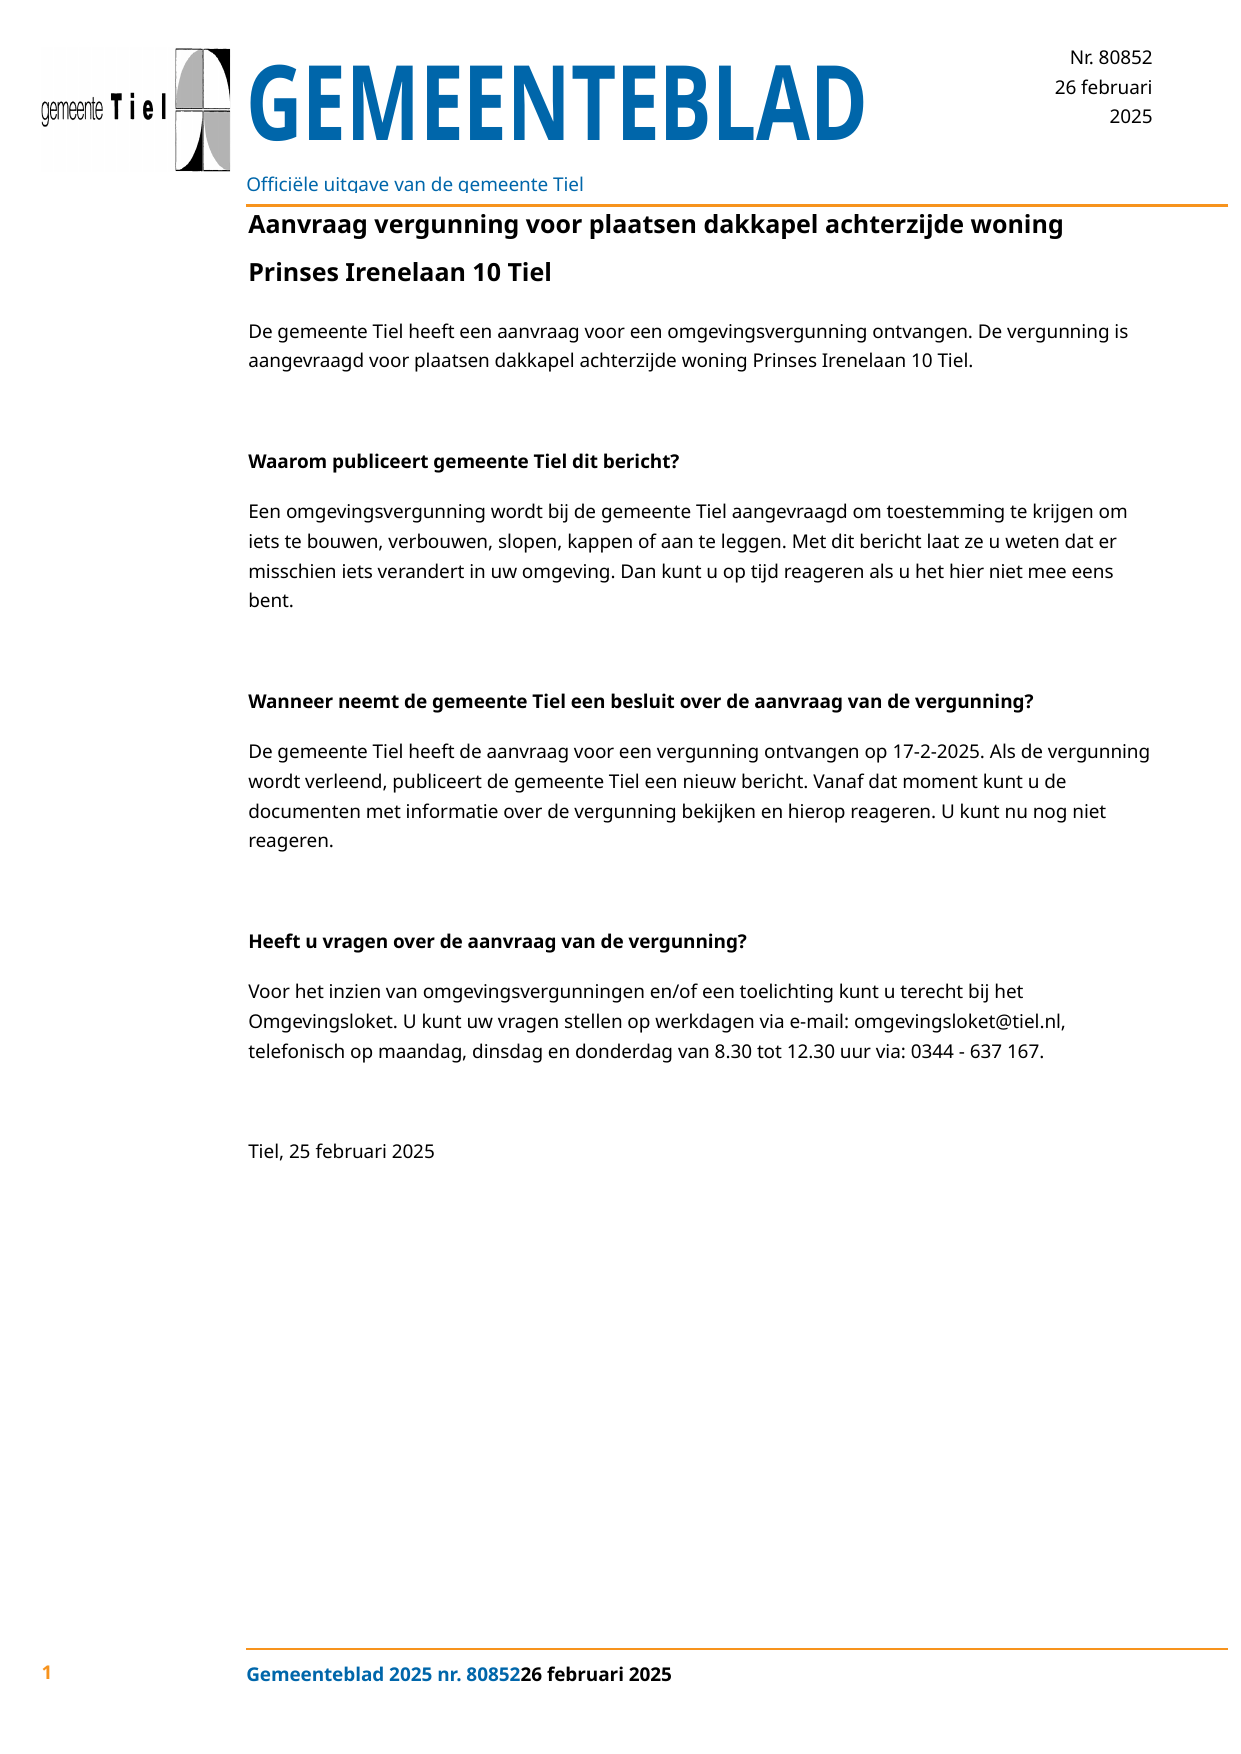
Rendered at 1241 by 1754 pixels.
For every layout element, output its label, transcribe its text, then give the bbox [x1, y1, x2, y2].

text Een omgevingsvergunning wordt bij de gemeente Tiel aangevraagd om toestemming te krijgen om iets te bouwen, verbouwen, slopen, kappen of aan te leggen. Met dit bericht laat ze u weten dat er misschien iets verandert in uw omgeving. Dan kunt u op tijd reageren als u het hier niet mee eens bent. [248, 499, 1152, 613]
picture [41, 47, 231, 172]
text De gemeente Tiel heeft de aanvraag voor een vergunning ontvangen op 17-2-2025. Als de vergunning wordt verleend, publiceert de gemeente Tiel een nieuw bericht. Vanaf dat moment kunt u de documenten met informatie over de vergunning bekijken en hierop reageren. U kunt nu nog niet reageren. [248, 739, 1152, 853]
text Tiel, 25 februari 2025 [248, 1139, 1152, 1164]
text Aanvraag vergunning voor plaatsen dakkapel achterzijde woning Prinses Irenelaan 10 Tiel [248, 207, 1152, 288]
text De gemeente Tiel heeft een aanvraag voor een omgevingsvergunning ontvangen. De vergunning is aangevraagd voor plaatsen dakkapel achterzijde woning Prinses Irenelaan 10 Tiel. [248, 318, 1152, 373]
text Heeft u vragen over de aanvraag van de vergunning? [248, 928, 1152, 954]
text Wanneer neemt de gemeente Tiel een besluit over de aanvraag van de vergunning? [248, 688, 1152, 714]
text Voor het inzien van omgevingsvergunningen en/of een toelichting kunt u terecht bij het Omgevingsloket. U kunt uw vragen stellen op werkdagen via e-mail: omgevingsloket@tiel.nl, telefonisch op maandag, dinsdag en donderdag van 8.30 tot 12.30 uur via: 0344 - 637 167. [248, 979, 1152, 1064]
text Waarom publiceert gemeente Tiel dit bericht? [248, 448, 1152, 474]
